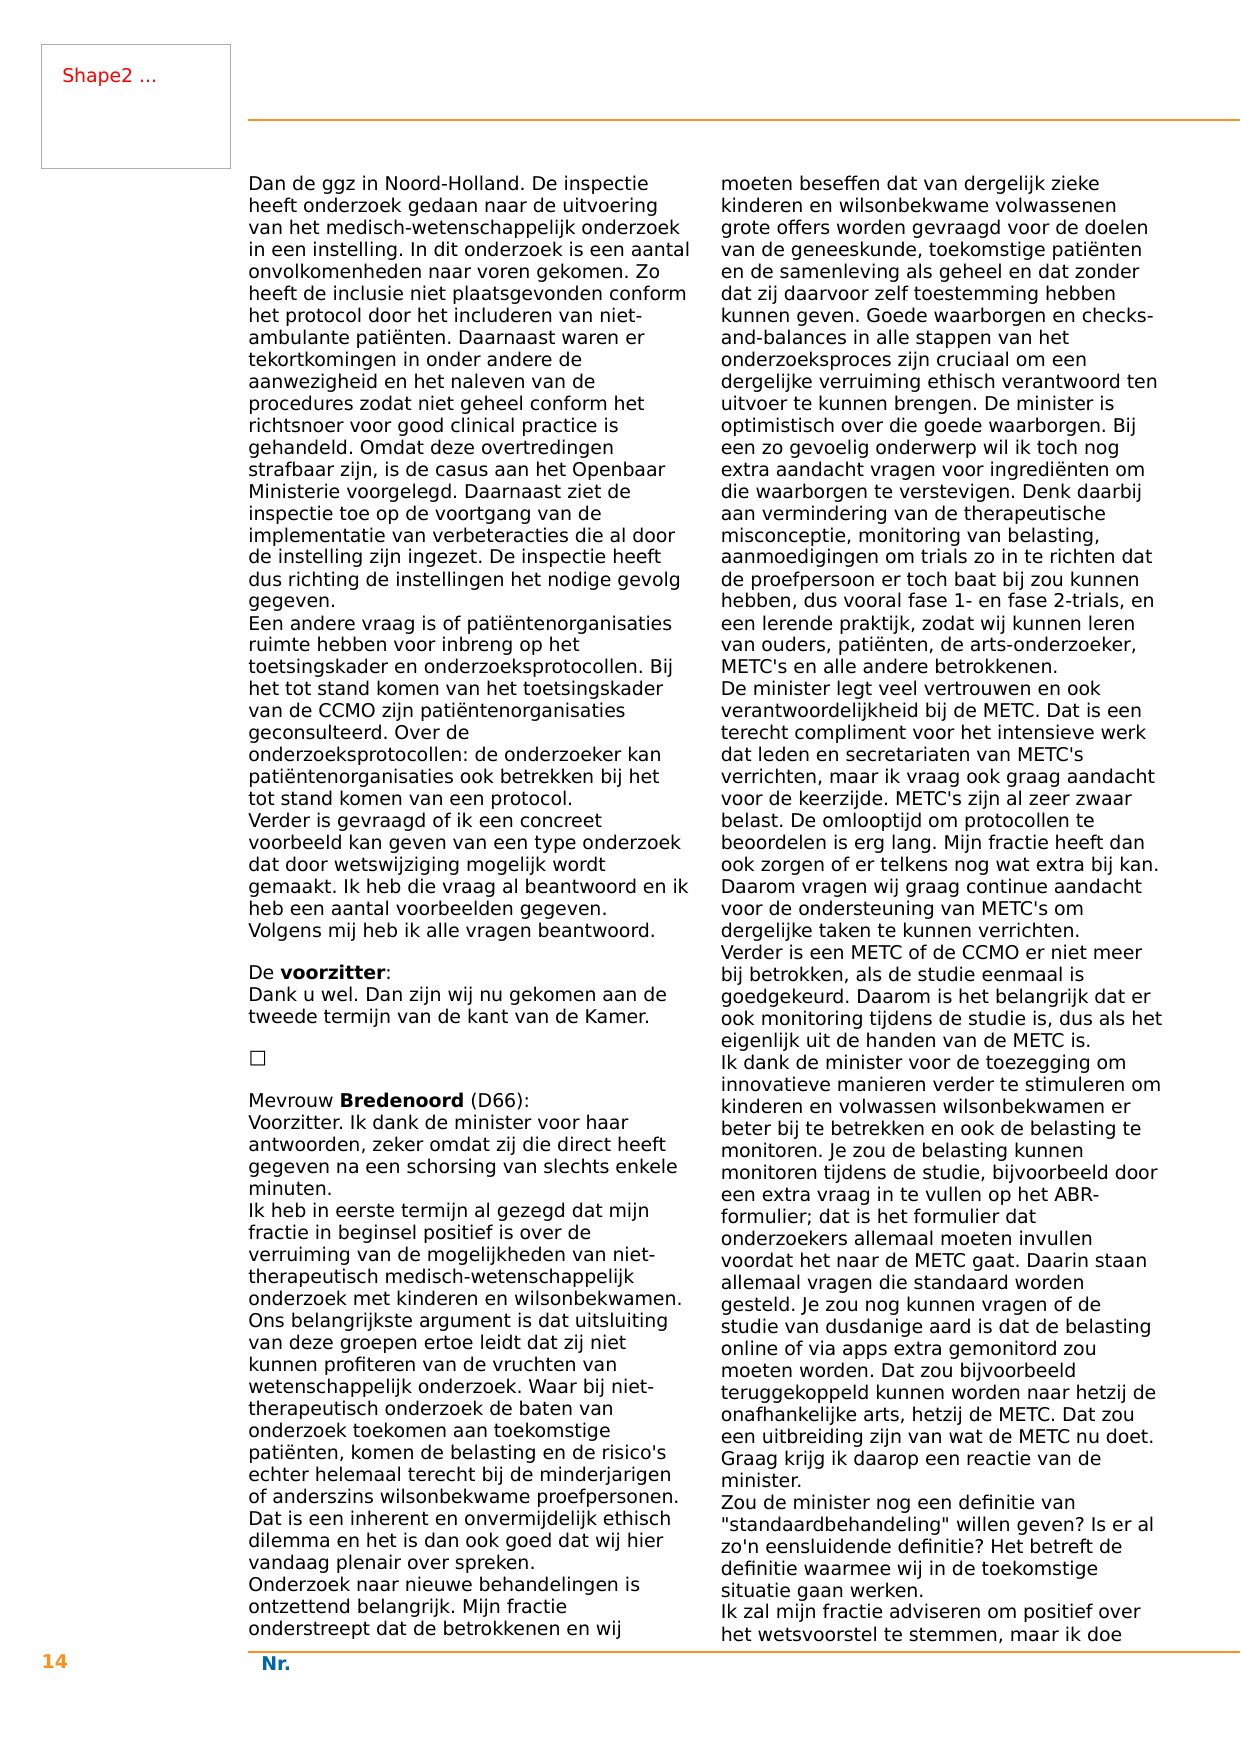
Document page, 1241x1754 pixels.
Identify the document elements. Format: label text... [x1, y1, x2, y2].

text Mevrouw Bredenoord (D66): [248, 1090, 691, 1112]
text Zou de minister nog een definitie van "standaardbehandeling" willen geven? Is er al zo'n eensluidende definitie? Het betreft de definitie waarmee wij in de toekomstige situatie gaan werken. [721, 1492, 1163, 1601]
text ⬜ [248, 1048, 691, 1070]
text Verder is gevraagd of ik een concreet voorbeeld kan geven van een type onderzoek dat door wetswijziging mogelijk wordt gemaakt. Ik heb die vraag al beantwoord en ik heb een aantal voorbeelden gegeven. [248, 810, 691, 920]
text Ik heb in eerste termijn al gezegd dat mijn fractie in beginsel positief is over de verruiming van de mogelijkheden van niet-therapeutisch medisch-wetenschappelijk onderzoek met kinderen en wilsonbekwamen. Ons belangrijkste argument is dat uitsluiting van deze groepen ertoe leidt dat zij niet kunnen profiteren van de vruchten van wetenschappelijk onderzoek. Waar bij niet-therapeutisch onderzoek de baten van onderzoek toekomen aan toekomstige patiënten, komen de belasting en de risico's echter helemaal terecht bij de minderjarigen of anderszins wilsonbekwame proefpersonen. Dat is een inherent en onvermijdelijk ethisch dilemma en het is dan ook goed dat wij hier vandaag plenair over spreken. [248, 1200, 691, 1573]
text Een andere vraag is of patiëntenorganisaties ruimte hebben voor inbreng op het toetsingskader en onderzoeksprotocollen. Bij het tot stand komen van het toetsingskader van de CCMO zijn patiëntenorganisaties geconsulteerd. Over de onderzoeksprotocollen: de onderzoeker kan patiëntenorganisaties ook betrekken bij het tot stand komen van een protocol. [248, 612, 691, 810]
text De minister legt veel vertrouwen en ook verantwoordelijkheid bij de METC. Dat is een terecht compliment voor het intensieve werk dat leden en secretariaten van METC's verrichten, maar ik vraag ook graag aandacht voor de keerzijde. METC's zijn al zeer zwaar belast. De omlooptijd om protocollen te beoordelen is erg lang. Mijn fractie heeft dan ook zorgen of er telkens nog wat extra bij kan. Daarom vragen wij graag continue aandacht voor de ondersteuning van METC's om dergelijke taken te kunnen verrichten. [721, 678, 1163, 942]
text Voorzitter. Ik dank de minister voor haar antwoorden, zeker omdat zij die direct heeft gegeven na een schorsing van slechts enkele minuten. [248, 1112, 691, 1200]
text Dan de ggz in Noord-Holland. De inspectie heeft onderzoek gedaan naar de uitvoering van het medisch-wetenschappelijk onderzoek in een instelling. In dit onderzoek is een aantal onvolkomenheden naar voren gekomen. Zo heeft de inclusie niet plaatsgevonden conform het protocol door het includeren van niet-ambulante patiënten. Daarnaast waren er tekortkomingen in onder andere de aanwezigheid en het naleven van de procedures zodat niet geheel conform het richtsnoer voor good clinical practice is gehandeld. Omdat deze overtredingen strafbaar zijn, is de casus aan het Openbaar Ministerie voorgelegd. Daarnaast ziet de inspectie toe op de voortgang van de implementatie van verbeteracties die al door de instelling zijn ingezet. De inspectie heeft dus richting de instellingen het nodige gevolg gegeven. [248, 173, 691, 612]
text De voorzitter: [248, 962, 691, 984]
text Volgens mij heb ik alle vragen beantwoord. [248, 920, 691, 942]
text moeten beseffen dat van dergelijk zieke kinderen en wilsonbekwame volwassenen grote offers worden gevraagd voor de doelen van de geneeskunde, toekomstige patiënten en de samenleving als geheel en dat zonder dat zij daarvoor zelf toestemming hebben kunnen geven. Goede waarborgen en checks-and-balances in alle stappen van het onderzoeksproces zijn cruciaal om een dergelijke verruiming ethisch verantwoord ten uitvoer te kunnen brengen. De minister is optimistisch over die goede waarborgen. Bij een zo gevoelig onderwerp wil ik toch nog extra aandacht vragen voor ingrediënten om die waarborgen te verstevigen. Denk daarbij aan vermindering van de therapeutische misconceptie, monitoring van belasting, aanmoedigingen om trials zo in te richten dat de proefpersoon er toch baat bij zou kunnen hebben, dus vooral fase 1- en fase 2-trials, en een lerende praktijk, zodat wij kunnen leren van ouders, patiënten, de arts-onderzoeker, METC's en alle andere betrokkenen. [721, 173, 1163, 678]
text Onderzoek naar nieuwe behandelingen is ontzettend belangrijk. Mijn fractie onderstreept dat de betrokkenen en wij [248, 1573, 691, 1639]
text Ik zal mijn fractie adviseren om positief over het wetsvoorstel te stemmen, maar ik doe [721, 1601, 1163, 1645]
text Verder is een METC of de CCMO er niet meer bij betrokken, als de studie eenmaal is goedgekeurd. Daarom is het belangrijk dat er ook monitoring tijdens de studie is, dus als het eigenlijk uit de handen van de METC is. [721, 942, 1163, 1052]
text Ik dank de minister voor de toezegging om innovatieve manieren verder te stimuleren om kinderen en volwassen wilsonbekwamen er beter bij te betrekken en ook de belasting te monitoren. Je zou de belasting kunnen monitoren tijdens de studie, bijvoorbeeld door een extra vraag in te vullen op het ABR-formulier; dat is het formulier dat onderzoekers allemaal moeten invullen voordat het naar de METC gaat. Daarin staan allemaal vragen die standaard worden gesteld. Je zou nog kunnen vragen of de studie van dusdanige aard is dat de belasting online of via apps extra gemonitord zou moeten worden. Dat zou bijvoorbeeld teruggekoppeld kunnen worden naar hetzij de onafhankelijke arts, hetzij de METC. Dat zou een uitbreiding zijn van wat de METC nu doet. Graag krijg ik daarop een reactie van de minister. [721, 1052, 1163, 1492]
text Dank u wel. Dan zijn wij nu gekomen aan de tweede termijn van de kant van de Kamer. [248, 984, 691, 1028]
